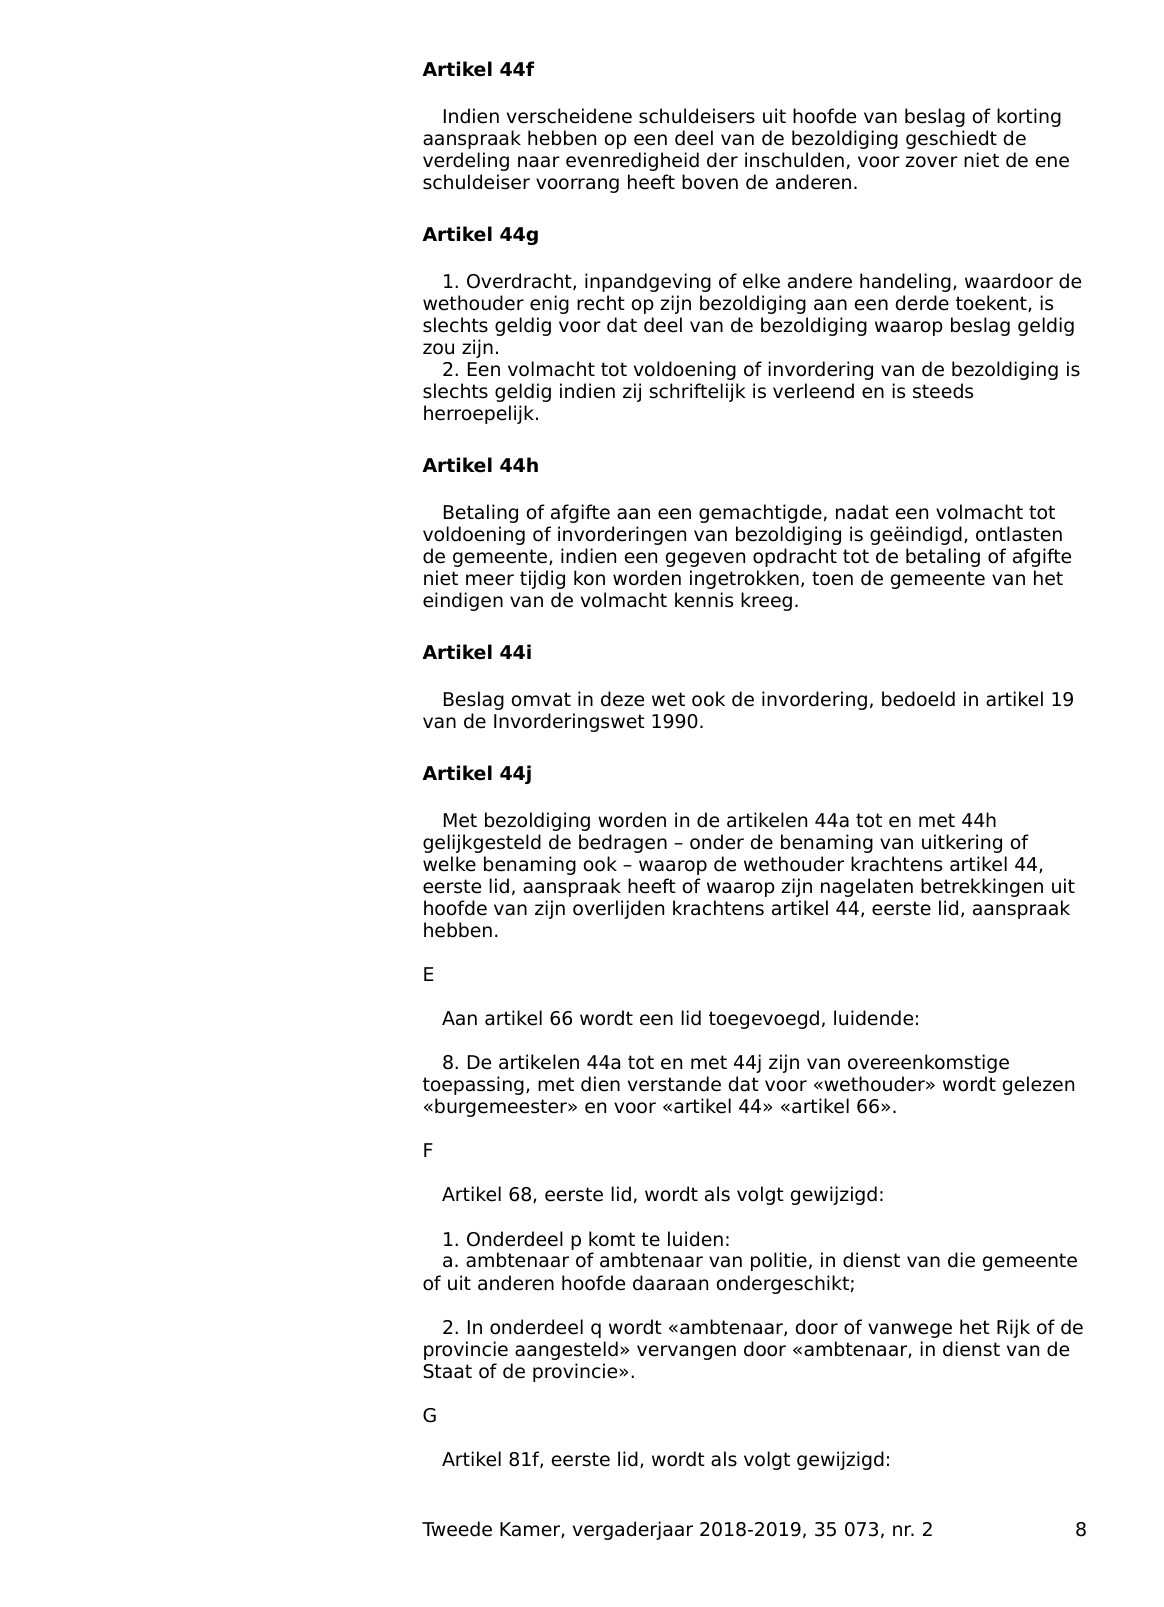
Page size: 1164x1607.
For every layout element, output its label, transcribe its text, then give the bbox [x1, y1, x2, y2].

subtitle Artikel 44g [422, 224, 1087, 246]
text G [422, 1405, 1087, 1427]
subtitle Artikel 44h [422, 455, 1087, 477]
text 2. In onderdeel q wordt «ambtenaar, door of vanwege het Rijk of de provincie aangesteld» vervangen door «ambtenaar, in dienst van de Staat of de provincie». [422, 1317, 1087, 1382]
subtitle Artikel 44i [422, 642, 1087, 664]
text Artikel 81f, eerste lid, wordt als volgt gewijzigd: [422, 1449, 1087, 1471]
text Artikel 68, eerste lid, wordt als volgt gewijzigd: [422, 1184, 1087, 1206]
text Aan artikel 66 wordt een lid toegevoegd, luidende: [422, 1008, 1087, 1030]
subtitle Artikel 44j [422, 763, 1087, 784]
text Betaling of afgifte aan een gemachtigde, nadat een volmacht tot voldoening of invorderingen van bezoldiging is geëindigd, ontlasten de gemeente, indien een gegeven opdracht tot de betaling of afgifte niet meer tijdig kon worden ingetrokken, toen de gemeente van het eindigen van de volmacht kennis kreeg. [422, 502, 1087, 612]
text 2. Een volmacht tot voldoening of invordering van de bezoldiging is slechts geldig indien zij schriftelijk is verleend en is steeds herroepelijk. [422, 359, 1087, 425]
text 1. Overdracht, inpandgeving of elke andere handeling, waardoor de wethouder enig recht op zijn bezoldiging aan een derde toekent, is slechts geldig voor dat deel van de bezoldiging waarop beslag geldig zou zijn. [422, 271, 1087, 359]
text 8. De artikelen 44a tot en met 44j zijn van overeenkomstige toepassing, met dien verstande dat voor «wethouder» wordt gelezen «burgemeester» en voor «artikel 44» «artikel 66». [422, 1052, 1087, 1118]
text E [422, 964, 1087, 986]
text Met bezoldiging worden in de artikelen 44a tot en met 44h gelijkgesteld de bedragen – onder de benaming van uitkering of welke benaming ook – waarop de wethouder krachtens artikel 44, eerste lid, aanspraak heeft of waarop zijn nagelaten betrekkingen uit hoofde van zijn overlijden krachtens artikel 44, eerste lid, aanspraak hebben. [422, 809, 1087, 941]
subtitle Artikel 44f [422, 59, 1087, 81]
text 1. Onderdeel p komt te luiden: [422, 1228, 1087, 1250]
text F [422, 1140, 1087, 1162]
text Indien verscheidene schuldeisers uit hoofde van beslag of korting aanspraak hebben op een deel van de bezoldiging geschiedt de verdeling naar evenredigheid der inschulden, voor zover niet de ene schuldeiser voorrang heeft boven de anderen. [422, 106, 1087, 194]
text Beslag omvat in deze wet ook de invordering, bedoeld in artikel 19 van de Invorderingswet 1990. [422, 689, 1087, 733]
text a. ambtenaar of ambtenaar van politie, in dienst van die gemeente of uit anderen hoofde daaraan ondergeschikt; [422, 1250, 1087, 1294]
